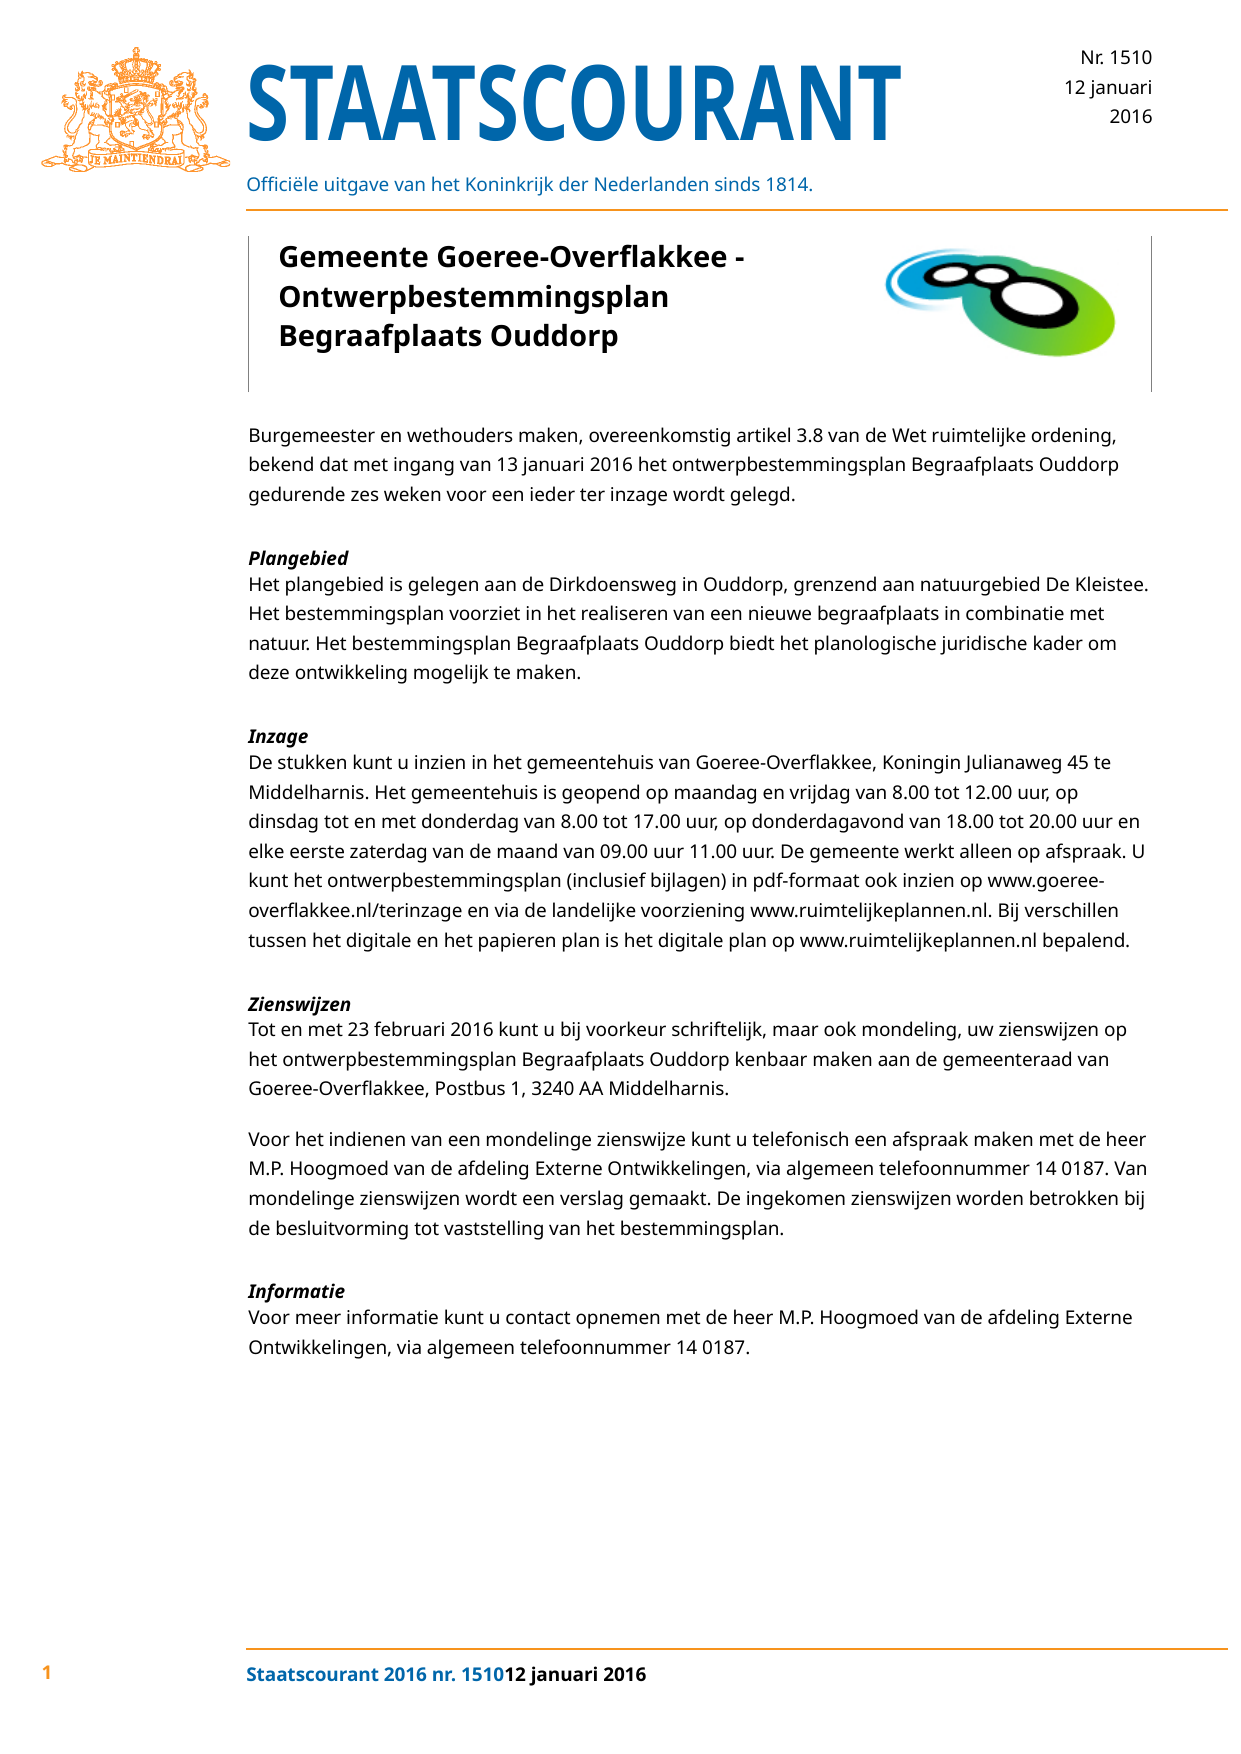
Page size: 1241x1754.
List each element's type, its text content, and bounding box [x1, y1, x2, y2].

text Zienswijzen [248, 991, 1152, 1016]
text Voor meer informatie kunt u contact opnemen met de heer M.P. Hoogmoed van de afdeling Externe Ontwikkelingen, via algemeen telefoonnummer 14 0187. [248, 1304, 1152, 1360]
text Voor het indienen van een mondelinge zienswijze kunt u telefonisch een afspraak maken met de heer M.P. Hoogmoed van de afdeling Externe Ontwikkelingen, via algemeen telefoonnummer 14 0187. Van mondelinge zienswijzen wordt een verslag gemaakt. De ingekomen zienswijzen worden betrokken bij de besluitvorming tot vaststelling van het bestemmingsplan. [248, 1126, 1152, 1241]
table_header Gemeente Goeree-Overflakkee - Ontwerpbestemmingsplan Begraafplaats Ouddorp [249, 236, 850, 392]
text Het plangebied is gelegen aan de Dirkdoensweg in Ouddorp, grenzend aan natuurgebied De Kleistee. Het bestemmingsplan voorziet in het realiseren van een nieuwe begraafplaats in combinatie met natuur. Het bestemmingsplan Begraafplaats Ouddorp biedt het planologische juridische kader om deze ontwikkeling mogelijk te maken. [248, 571, 1152, 685]
text Informatie [248, 1279, 1152, 1304]
text Burgemeester en wethouders maken, overeenkomstig artikel 3.8 van de Wet ruimtelijke ordening, bekend dat met ingang van 13 januari 2016 het ontwerpbestemmingsplan Begraafplaats Ouddorp gedurende zes weken voor een ieder ter inzage wordt gelegd. [248, 422, 1152, 507]
text Tot en met 23 februari 2016 kunt u bij voorkeur schriftelijk, maar ook mondeling, uw zienswijzen op het ontwerpbestemmingsplan Begraafplaats Ouddorp kenbaar maken aan de gemeenteraad van Goeree-Overflakkee, Postbus 1, 3240 AA Middelharnis. [248, 1016, 1152, 1101]
text De stukken kunt u inzien in het gemeentehuis van Goeree-Overflakkee, Koningin Julianaweg 45 te Middelharnis. Het gemeentehuis is geopend op maandag en vrijdag van 8.00 tot 12.00 uur, op dinsdag tot en met donderdag van 8.00 tot 17.00 uur, op donderdagavond van 18.00 tot 20.00 uur en elke eerste zaterdag van de maand van 09.00 uur 11.00 uur. De gemeente werkt alleen op afspraak. U kunt het ontwerpbestemmingsplan (inclusief bijlagen) in pdf-formaat ook inzien op www.goeree-overflakkee.nl/terinzage en via de landelijke voorziening www.ruimtelijkeplannen.nl. Bij verschillen tussen het digitale en het papieren plan is het digitale plan op www.ruimtelijkeplannen.nl bepalend. [248, 749, 1152, 952]
picture [882, 236, 1119, 367]
table_header [850, 236, 1151, 392]
text Plangebied [248, 545, 1152, 571]
text Inzage [248, 723, 1152, 749]
picture [41, 47, 231, 172]
